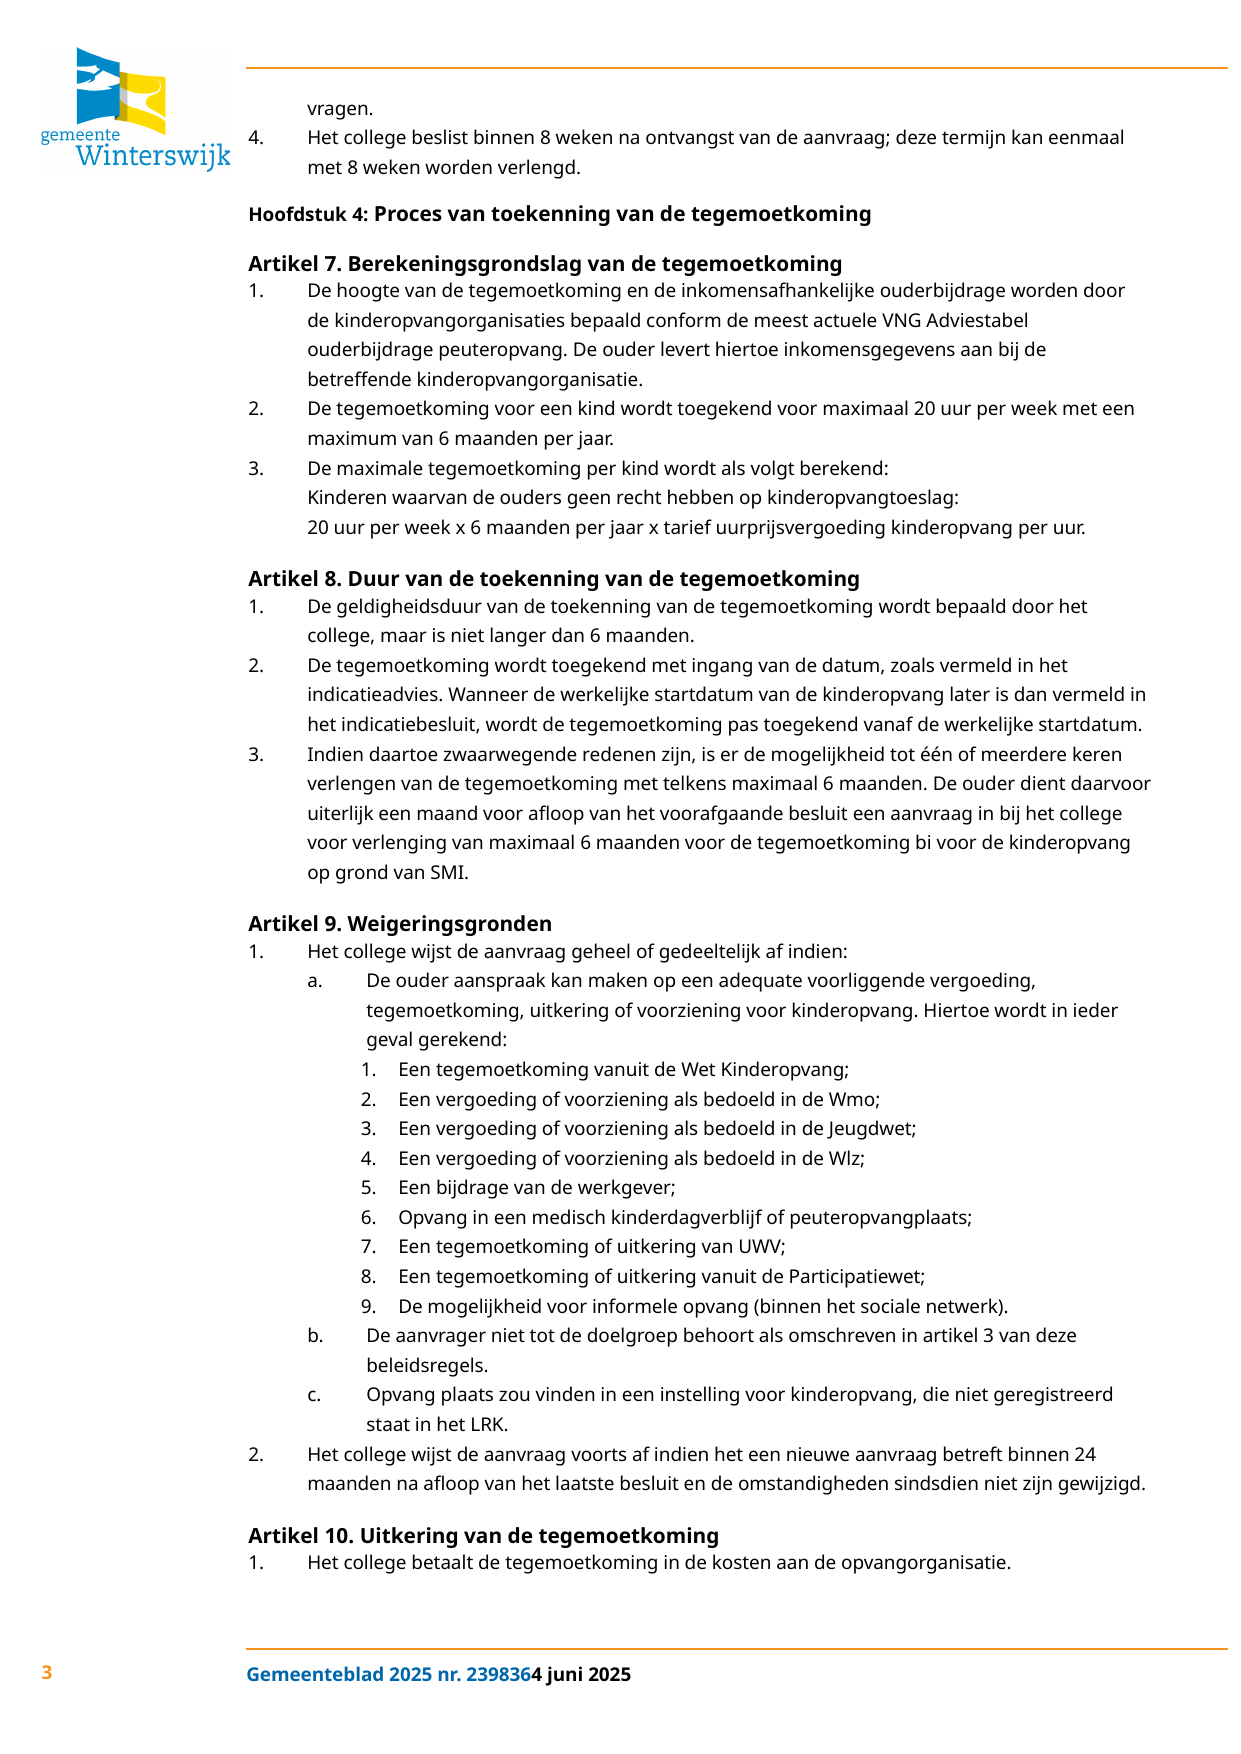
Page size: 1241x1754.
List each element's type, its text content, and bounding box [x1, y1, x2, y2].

list Een tegemoetkoming of uitkering van UWV; [361, 1234, 1152, 1259]
list Het college wijst de aanvraag geheel of gedeeltelijk af indien: [248, 938, 1152, 964]
list De ouder aanspraak kan maken op een adequate voorliggende vergoeding, tegemoetkoming, uitkering of voorziening voor kinderopvang. Hiertoe wordt in ieder geval gerekend: [307, 967, 1152, 1052]
picture [41, 47, 231, 172]
list De tegemoetkoming wordt toegekend met ingang van de datum, zoals vermeld in het indicatieadvies. Wanneer de werkelijke startdatum van de kinderopvang later is dan vermeld in het indicatiebesluit, wordt de tegemoetkoming pas toegekend vanaf de werkelijke startdatum. [248, 652, 1152, 737]
list De geldigheidsduur van de toekenning van de tegemoetkoming wordt bepaald door het college, maar is niet langer dan 6 maanden. [248, 593, 1152, 648]
text Artikel 8. Duur van de toekenning van de tegemoetkoming [248, 564, 1152, 593]
list Het college wijst de aanvraag voorts af indien het een nieuwe aanvraag betreft binnen 24 maanden na afloop van het laatste besluit en de omstandigheden sindsdien niet zijn gewijzigd. [248, 1441, 1152, 1496]
list De aanvrager niet tot de doelgroep behoort als omschreven in artikel 3 van deze beleidsregels. [307, 1322, 1152, 1378]
list Opvang plaats zou vinden in een instelling voor kinderopvang, die niet geregistreerd staat in het LRK. [307, 1382, 1152, 1437]
list De hoogte van de tegemoetkoming en de inkomensafhankelijke ouderbijdrage worden door de kinderopvangorganisaties bepaald conform de meest actuele VNG Adviestabel ouderbijdrage peuteropvang. De ouder levert hiertoe inkomensgegevens aan bij de betreffende kinderopvangorganisatie. [248, 277, 1152, 392]
list De maximale tegemoetkoming per kind wordt als volgt berekend: [248, 455, 1152, 481]
list Een vergoeding of voorziening als bedoeld in de Jeugdwet; [361, 1115, 1152, 1141]
list Indien daartoe zwaarwegende redenen zijn, is er de mogelijkheid tot één of meerdere keren verlengen van de tegemoetkoming met telkens maximaal 6 maanden. De ouder dient daarvoor uiterlijk een maand voor afloop van het voorafgaande besluit een aanvraag in bij het college voor verlenging van maximaal 6 maanden voor de tegemoetkoming bi voor de kinderopvang op grond van SMI. [248, 741, 1152, 885]
list Kinderen waarvan de ouders geen recht hebben op kinderopvangtoeslag: [248, 484, 1152, 510]
list De tegemoetkoming voor een kind wordt toegekend voor maximaal 20 uur per week met een maximum van 6 maanden per jaar. [248, 396, 1152, 451]
text Artikel 7. Berekeningsgrondslag van de tegemoetkoming [248, 249, 1152, 277]
list Het college betaalt de tegemoetkoming in de kosten aan de opvangorganisatie. [248, 1549, 1152, 1575]
list Het college beslist binnen 8 weken na ontvangst van de aanvraag; deze termijn kan eenmaal met 8 weken worden verlengd. [248, 124, 1152, 180]
list Een vergoeding of voorziening als bedoeld in de Wmo; [361, 1086, 1152, 1112]
list 20 uur per week x 6 maanden per jaar x tarief uurprijsvergoeding kinderopvang per uur. [248, 514, 1152, 540]
text Hoofdstuk 4: Proces van toekenning van de tegemoetkoming [248, 199, 1152, 228]
list De mogelijkheid voor informele opvang (binnen het sociale netwerk). [361, 1293, 1152, 1319]
list Opvang in een medisch kinderdagverblijf of peuteropvangplaats; [361, 1204, 1152, 1230]
list Een vergoeding of voorziening als bedoeld in de Wlz; [361, 1145, 1152, 1171]
list Een tegemoetkoming of uitkering vanuit de Participatiewet; [361, 1263, 1152, 1289]
list Een bijdrage van de werkgever; [361, 1174, 1152, 1200]
list vragen. [248, 95, 1152, 121]
list Een tegemoetkoming vanuit de Wet Kinderopvang; [361, 1056, 1152, 1082]
text Artikel 10. Uitkering van de tegemoetkoming [248, 1521, 1152, 1549]
picture [225, 153, 231, 162]
text Artikel 9. Weigeringsgronden [248, 909, 1152, 938]
